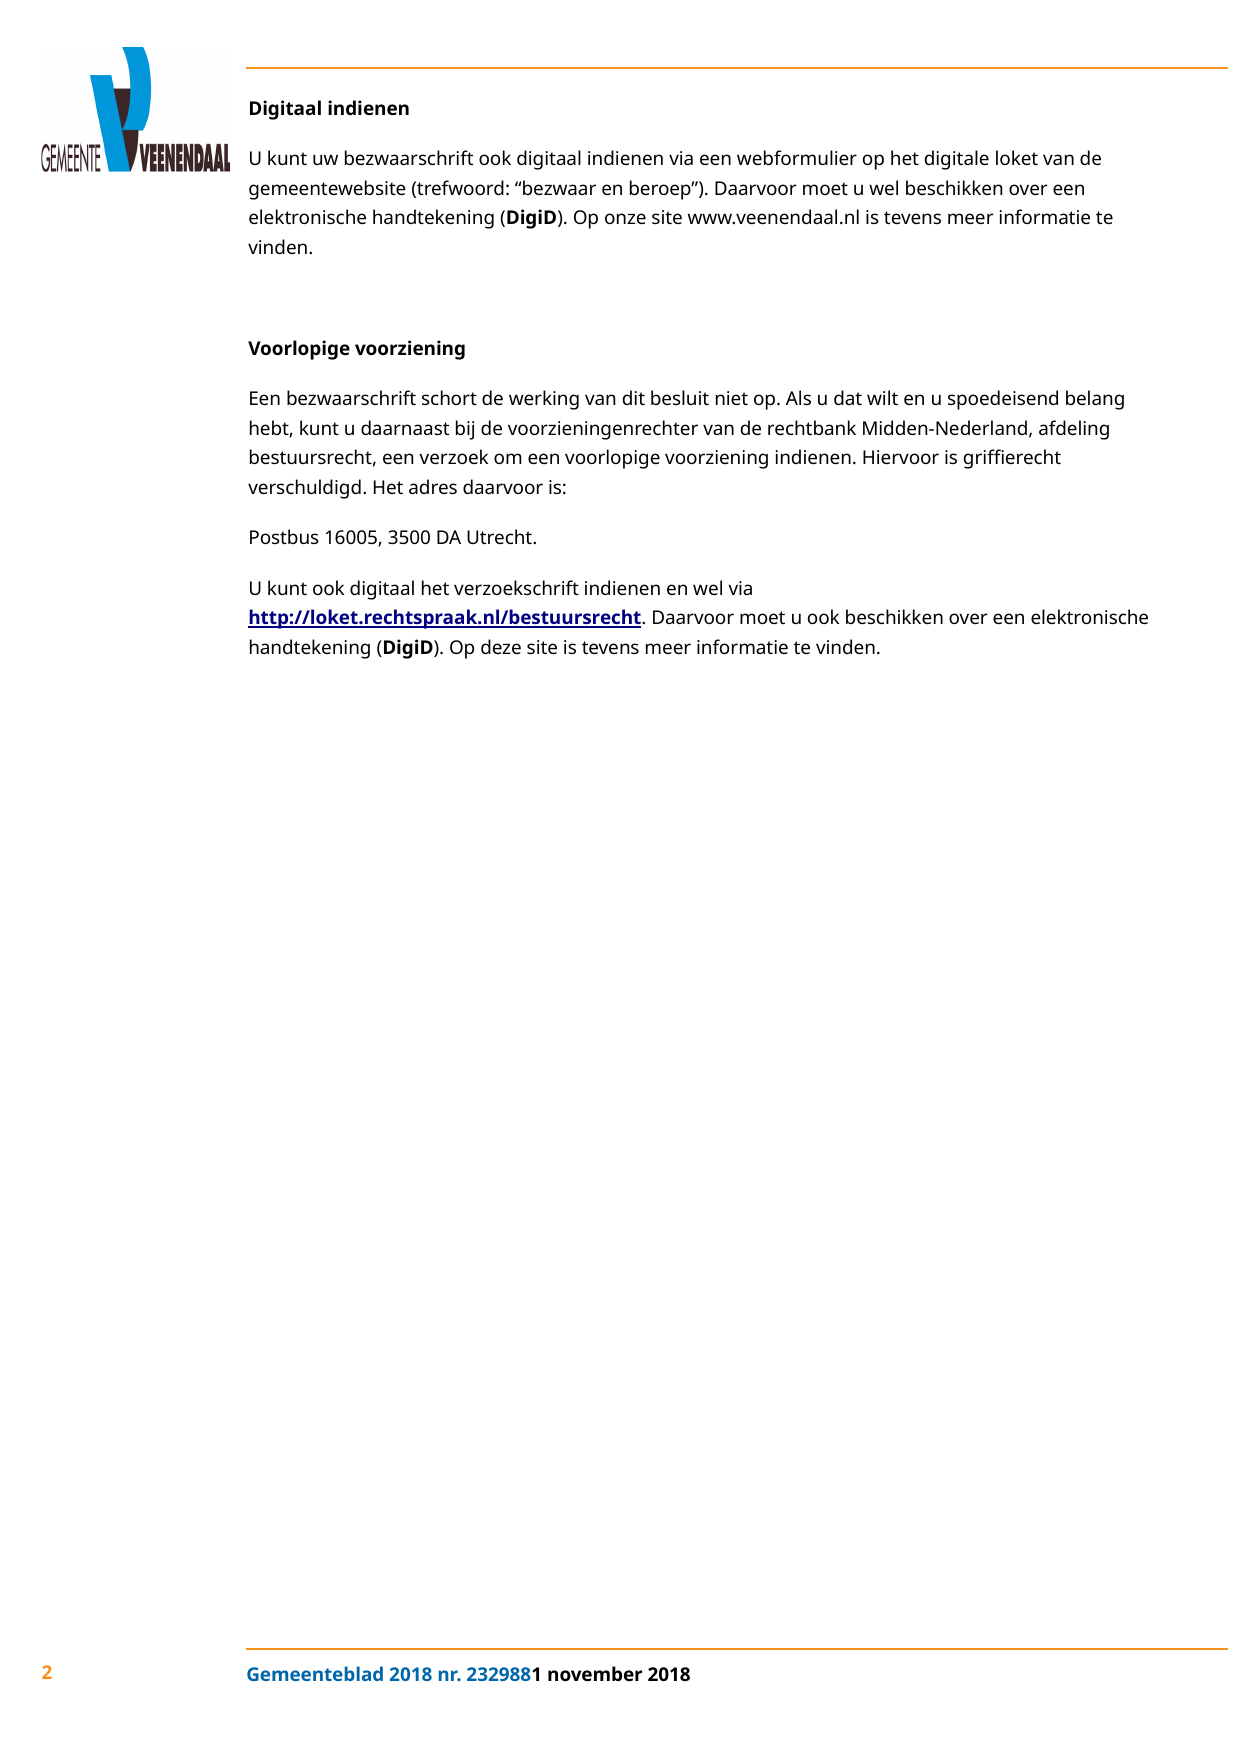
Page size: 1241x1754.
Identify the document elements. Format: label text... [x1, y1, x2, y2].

text Een bezwaarschrift schort de werking van dit besluit niet op. Als u dat wilt en u spoedeisend belang hebt, kunt u daarnaast bij de voorzieningenrechter van de rechtbank Midden-Nederland, afdeling bestuursrecht, een verzoek om een voorlopige voorziening indienen. Hiervoor is griffierecht verschuldigd. Het adres daarvoor is: [248, 385, 1152, 500]
text U kunt uw bezwaarschrift ook digitaal indienen via een webformulier op het digitale loket van de gemeentewebsite (trefwoord: “bezwaar en beroep”). Daarvoor moet u wel beschikken over een elektronische handtekening (DigiD). Op onze site www.veenendaal.nl is tevens meer informatie te vinden. [248, 145, 1152, 260]
picture [41, 47, 130, 172]
text Digitaal indienen [248, 95, 1152, 121]
picture [123, 47, 231, 172]
text Postbus 16005, 3500 DA Utrecht. [248, 524, 1152, 550]
text Voorlopige voorziening [248, 335, 1152, 361]
text U kunt ook digitaal het verzoekschrift indienen en wel via http://loket.rechtspraak.nl/bestuursrecht. Daarvoor moet u ook beschikken over een elektronische handtekening (DigiD). Op deze site is tevens meer informatie te vinden. [248, 575, 1152, 660]
